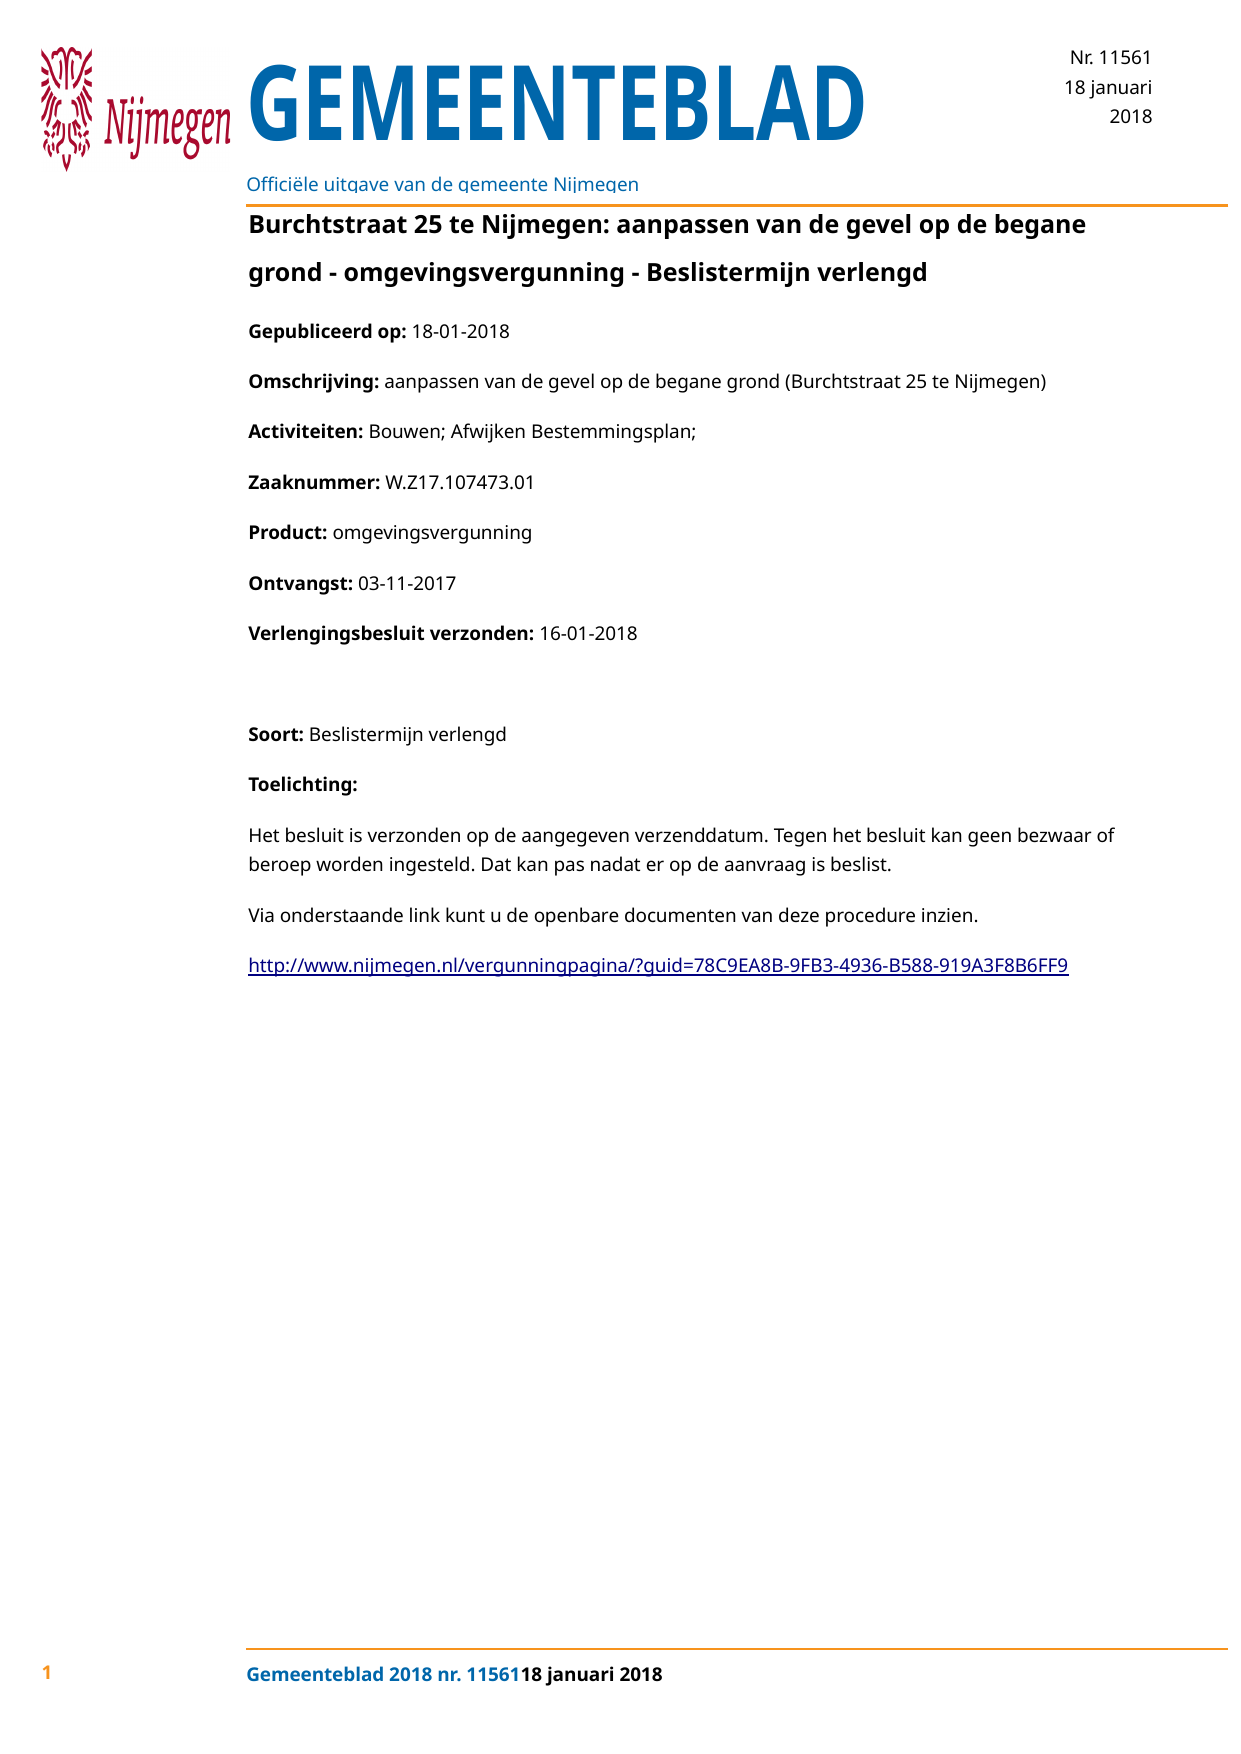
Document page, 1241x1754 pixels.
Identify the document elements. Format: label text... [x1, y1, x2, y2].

text Product: omgevingsvergunning [248, 519, 1152, 545]
text Ontvangst: 03-11-2017 [248, 570, 1152, 596]
text Verlengingsbesluit verzonden: 16-01-2018 [248, 620, 1152, 646]
text http://www.nijmegen.nl/vergunningpagina/?guid=78C9EA8B-9FB3-4936-B588-919A3F8B6FF9 [248, 952, 1152, 978]
picture [41, 47, 231, 172]
text Toelichting: [248, 772, 1152, 797]
text Omschrijving: aanpassen van de gevel op de begane grond (Burchtstraat 25 te Nijmegen) [248, 368, 1152, 394]
text Via onderstaande link kunt u de openbare documenten van deze procedure inzien. [248, 902, 1152, 928]
text Zaaknummer: W.Z17.107473.01 [248, 469, 1152, 495]
text Soort: Beslistermijn verlengd [248, 721, 1152, 747]
text Activiteiten: Bouwen; Afwijken Bestemmingsplan; [248, 419, 1152, 444]
text Gepubliceerd op: 18-01-2018 [248, 318, 1152, 344]
text Burchtstraat 25 te Nijmegen: aanpassen van de gevel op de begane grond - omgevingsvergunning - Beslistermijn verlengd [248, 207, 1152, 288]
text Het besluit is verzonden op de aangegeven verzenddatum. Tegen het besluit kan geen bezwaar of beroep worden ingesteld. Dat kan pas nadat er op de aanvraag is beslist. [248, 822, 1152, 877]
